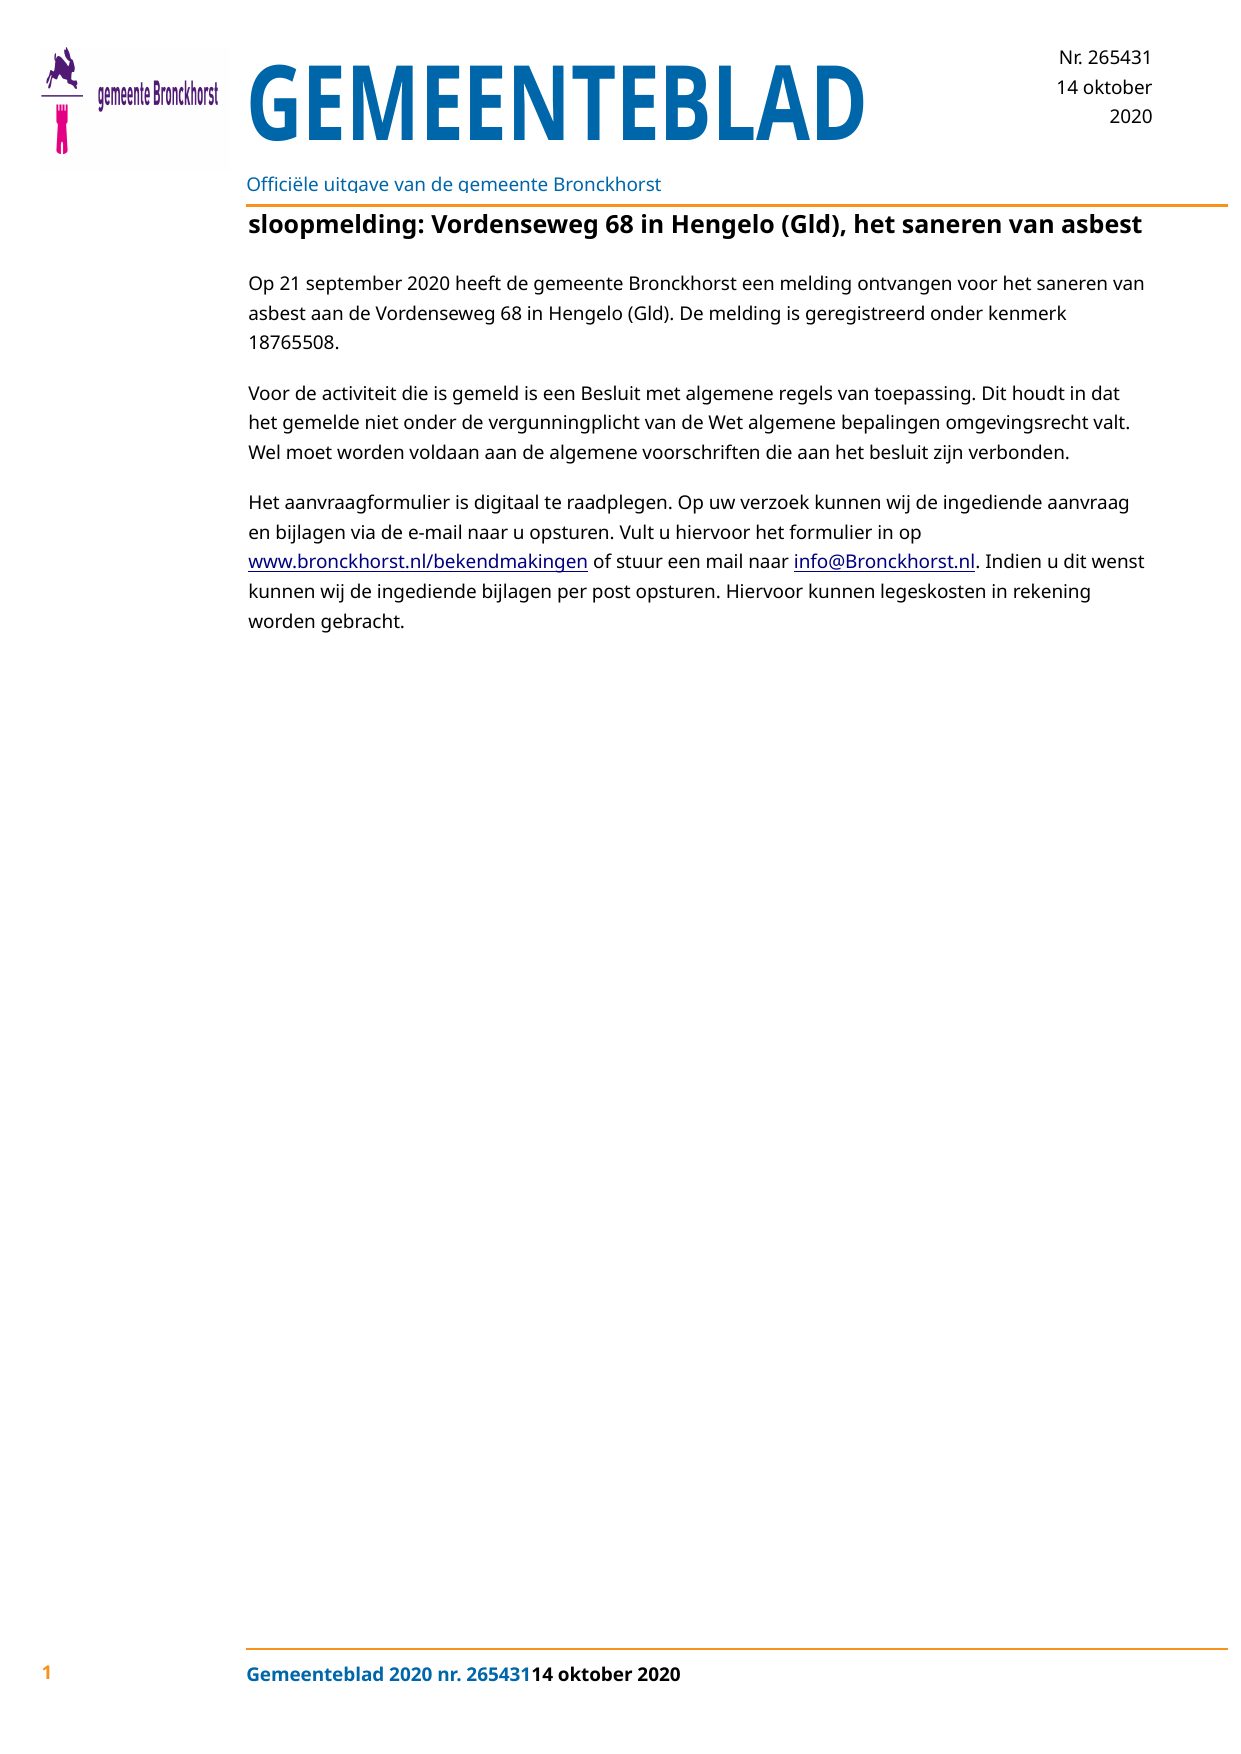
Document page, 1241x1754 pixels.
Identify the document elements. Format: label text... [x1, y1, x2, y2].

text Op 21 september 2020 heeft de gemeente Bronckhorst een melding ontvangen voor het saneren van asbest aan de Vordenseweg 68 in Hengelo (Gld). De melding is geregistreerd onder kenmerk 18765508. [248, 270, 1152, 355]
text sloopmelding: Vordenseweg 68 in Hengelo (Gld), het saneren van asbest [248, 207, 1152, 241]
text Het aanvraagformulier is digitaal te raadplegen. Op uw verzoek kunnen wij de ingediende aanvraag en bijlagen via de e-mail naar u opsturen. Vult u hiervoor het formulier in op www.bronckhorst.nl/bekendmakingen of stuur een mail naar info@Bronckhorst.nl. Indien u dit wenst kunnen wij de ingediende bijlagen per post opsturen. Hiervoor kunnen legeskosten in rekening worden gebracht. [248, 489, 1152, 633]
picture [41, 47, 231, 172]
text Voor de activiteit die is gemeld is een Besluit met algemene regels van toepassing. Dit houdt in dat het gemelde niet onder de vergunningplicht van de Wet algemene bepalingen omgevingsrecht valt. Wel moet worden voldaan aan de algemene voorschriften die aan het besluit zijn verbonden. [248, 380, 1152, 465]
